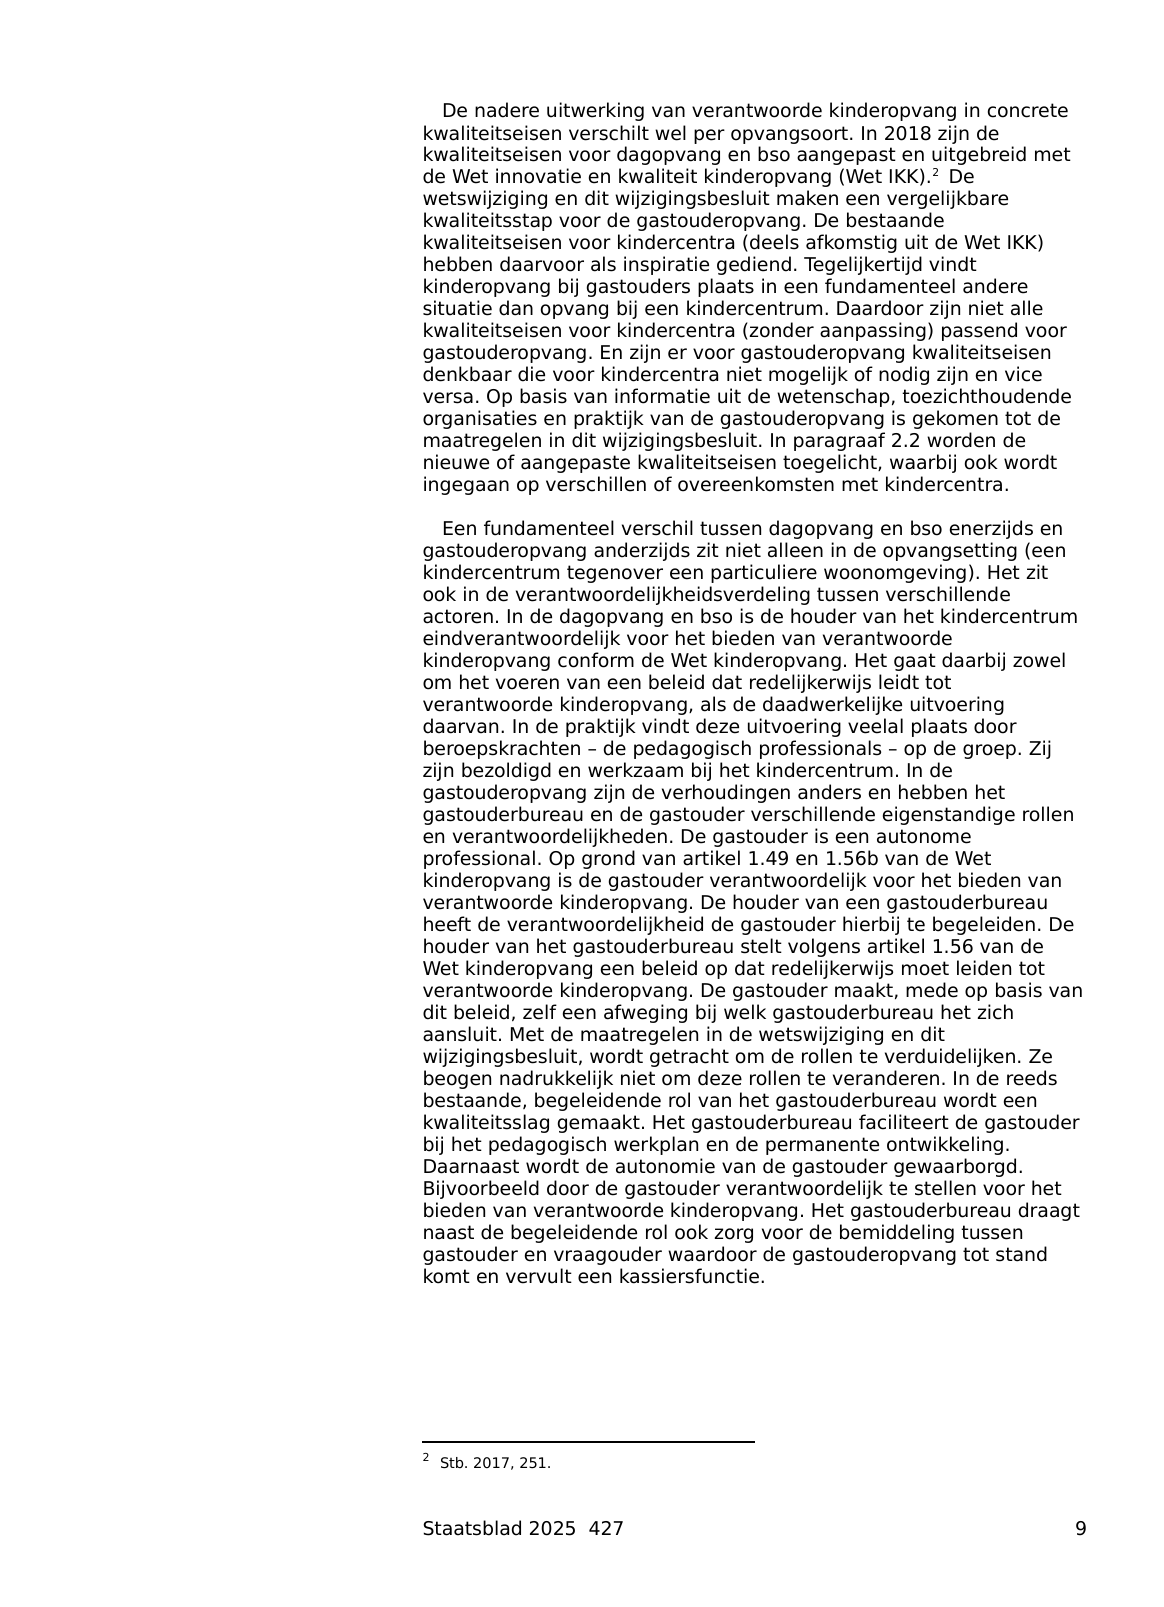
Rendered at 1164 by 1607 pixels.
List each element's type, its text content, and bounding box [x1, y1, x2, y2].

text De nadere uitwerking van verantwoorde kinderopvang in concrete kwaliteitseisen verschilt wel per opvangsoort. In 2018 zijn de kwaliteitseisen voor dagopvang en bso aangepast en uitgebreid met de Wet innovatie en kwaliteit kinderopvang (Wet IKK). De wetswijziging en dit wijzigingsbesluit maken een vergelijkbare kwaliteitsstap voor de gastouderopvang. De bestaande kwaliteitseisen voor kindercentra (deels afkomstig uit de Wet IKK) hebben daarvoor als inspiratie gediend. Tegelijkertijd vindt kinderopvang bij gastouders plaats in een fundamenteel andere situatie dan opvang bij een kindercentrum. Daardoor zijn niet alle kwaliteitseisen voor kindercentra (zonder aanpassing) passend voor gastouderopvang. En zijn er voor gastouderopvang kwaliteitseisen denkbaar die voor kindercentra niet mogelijk of nodig zijn en vice versa. Op basis van informatie uit de wetenschap, toezichthoudende organisaties en praktijk van de gastouderopvang is gekomen tot de maatregelen in dit wijzigingsbesluit. In paragraaf 2.2 worden de nieuwe of aangepaste kwaliteitseisen toegelicht, waarbij ook wordt ingegaan op verschillen of overeenkomsten met kindercentra. [422, 100, 1087, 496]
text Stb. 2017, 251. [422, 1451, 1087, 1473]
text Een fundamenteel verschil tussen dagopvang en bso enerzijds en gastouderopvang anderzijds zit niet alleen in de opvangsetting (een kindercentrum tegenover een particuliere woonomgeving). Het zit ook in de verantwoordelijkheidsverdeling tussen verschillende actoren. In de dagopvang en bso is de houder van het kindercentrum eindverantwoordelijk voor het bieden van verantwoorde kinderopvang conform de Wet kinderopvang. Het gaat daarbij zowel om het voeren van een beleid dat redelijkerwijs leidt tot verantwoorde kinderopvang, als de daadwerkelijke uitvoering daarvan. In de praktijk vindt deze uitvoering veelal plaats door beroepskrachten – de pedagogisch professionals – op de groep. Zij zijn bezoldigd en werkzaam bij het kindercentrum. In de gastouderopvang zijn de verhoudingen anders en hebben het gastouderbureau en de gastouder verschillende eigenstandige rollen en verantwoordelijkheden. De gastouder is een autonome professional. Op grond van artikel 1.49 en 1.56b van de Wet kinderopvang is de gastouder verantwoordelijk voor het bieden van verantwoorde kinderopvang. De houder van een gastouderbureau heeft de verantwoordelijkheid de gastouder hierbij te begeleiden. De houder van het gastouderbureau stelt volgens artikel 1.56 van de Wet kinderopvang een beleid op dat redelijkerwijs moet leiden tot verantwoorde kinderopvang. De gastouder maakt, mede op basis van dit beleid, zelf een afweging bij welk gastouderbureau het zich aansluit. Met de maatregelen in de wetswijziging en dit wijzigingsbesluit, wordt getracht om de rollen te verduidelijken. Ze beogen nadrukkelijk niet om deze rollen te veranderen. In de reeds bestaande, begeleidende rol van het gastouderbureau wordt een kwaliteitsslag gemaakt. Het gastouderbureau faciliteert de gastouder bij het pedagogisch werkplan en de permanente ontwikkeling. Daarnaast wordt de autonomie van de gastouder gewaarborgd. Bijvoorbeeld door de gastouder verantwoordelijk te stellen voor het bieden van verantwoorde kinderopvang. Het gastouderbureau draagt naast de begeleidende rol ook zorg voor de bemiddeling tussen gastouder en vraagouder waardoor de gastouderopvang tot stand komt en vervult een kassiersfunctie. [422, 518, 1087, 1287]
